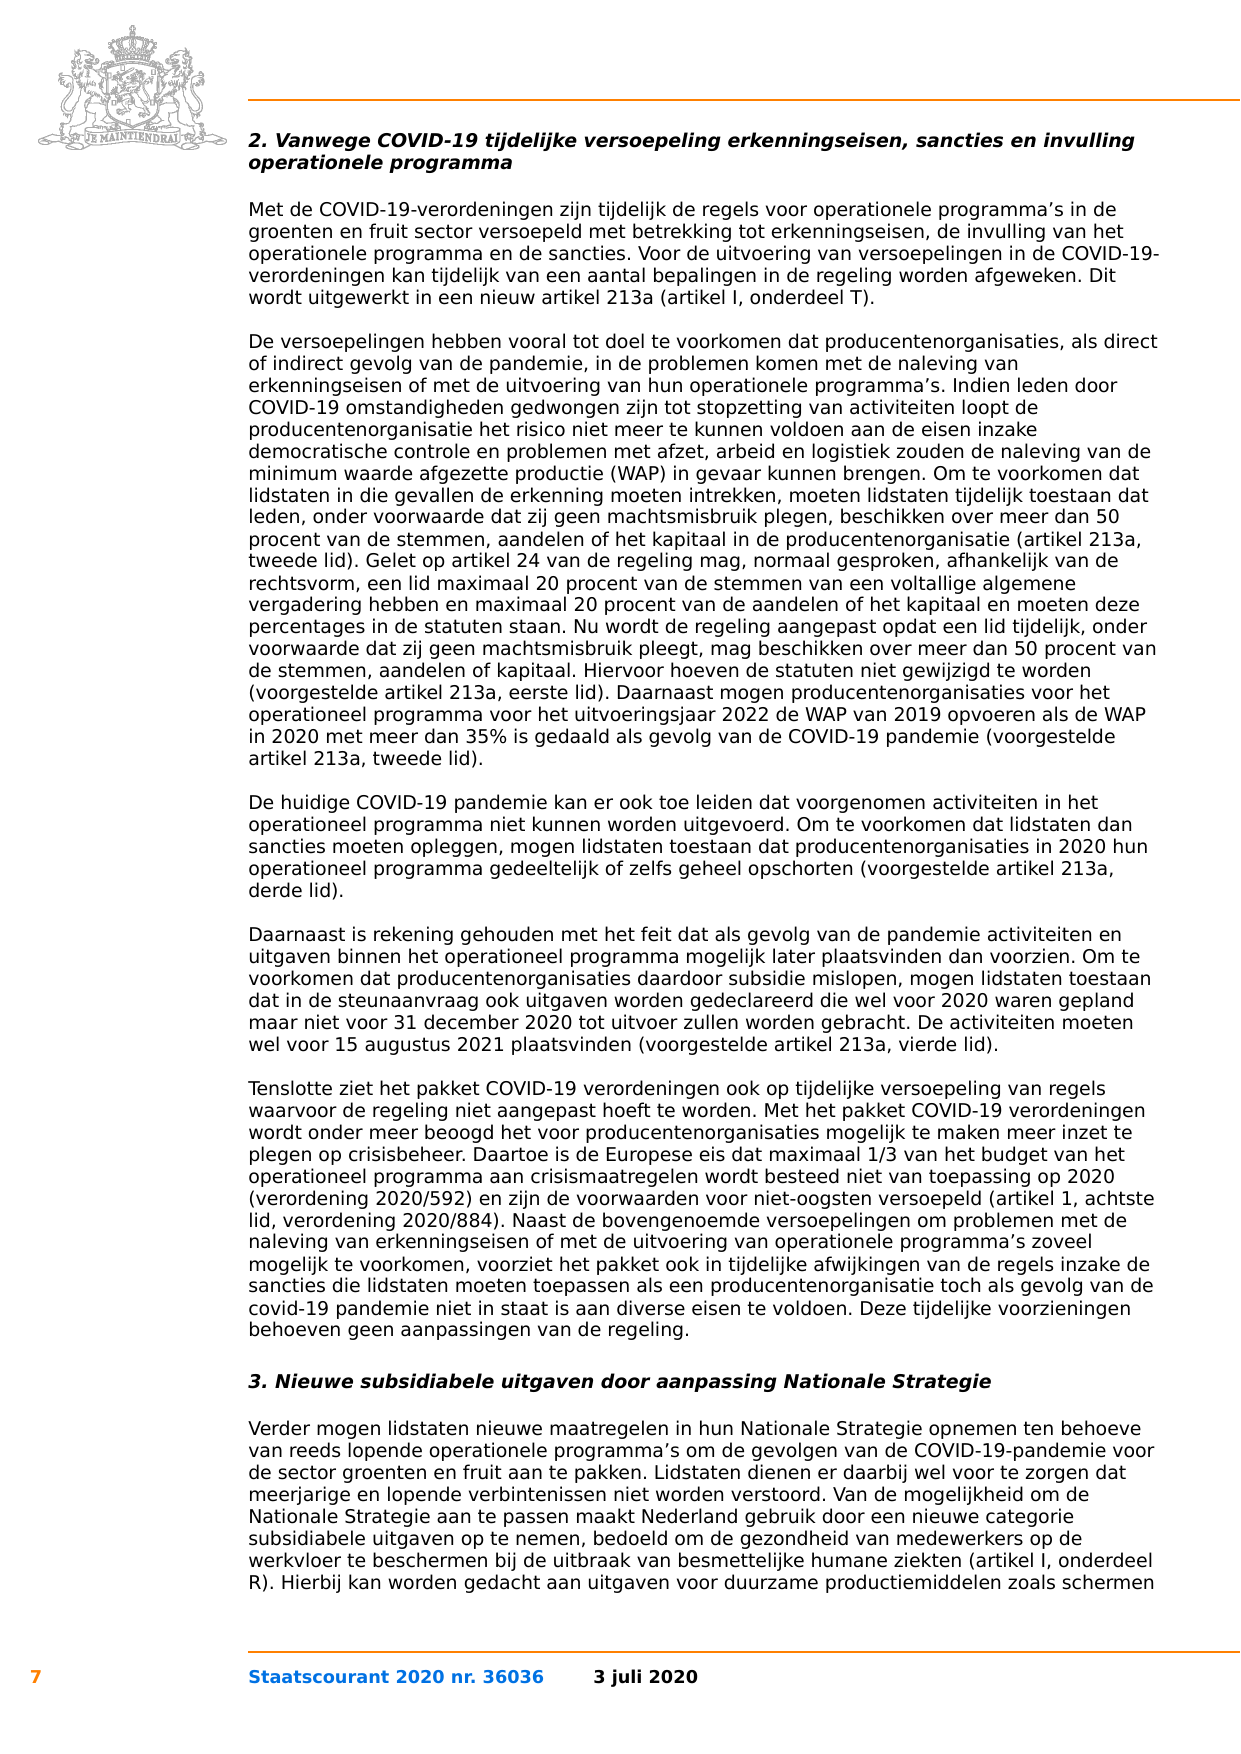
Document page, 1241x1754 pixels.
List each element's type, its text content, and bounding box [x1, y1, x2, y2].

text De versoepelingen hebben vooral tot doel te voorkomen dat producentenorganisaties, als direct of indirect gevolg van de pandemie, in de problemen komen met de naleving van erkenningseisen of met de uitvoering van hun operationele programma’s. Indien leden door COVID-19 omstandigheden gedwongen zijn tot stopzetting van activiteiten loopt de producentenorganisatie het risico niet meer te kunnen voldoen aan de eisen inzake democratische controle en problemen met afzet, arbeid en logistiek zouden de naleving van de minimum waarde afgezette productie (WAP) in gevaar kunnen brengen. Om te voorkomen dat lidstaten in die gevallen de erkenning moeten intrekken, moeten lidstaten tijdelijk toestaan dat leden, onder voorwaarde dat zij geen machtsmisbruik plegen, beschikken over meer dan 50 procent van de stemmen, aandelen of het kapitaal in de producentenorganisatie (artikel 213a, tweede lid). Gelet op artikel 24 van de regeling mag, normaal gesproken, afhankelijk van de rechtsvorm, een lid maximaal 20 procent van de stemmen van een voltallige algemene vergadering hebben en maximaal 20 procent van de aandelen of het kapitaal en moeten deze percentages in de statuten staan. Nu wordt de regeling aangepast opdat een lid tijdelijk, onder voorwaarde dat zij geen machtsmisbruik pleegt, mag beschikken over meer dan 50 procent van de stemmen, aandelen of kapitaal. Hiervoor hoeven de statuten niet gewijzigd te worden (voorgestelde artikel 213a, eerste lid). Daarnaast mogen producentenorganisaties voor het operationeel programma voor het uitvoeringsjaar 2022 de WAP van 2019 opvoeren als de WAP in 2020 met meer dan 35% is gedaald als gevolg van de COVID-19 pandemie (voorgestelde artikel 213a, tweede lid). [248, 331, 1163, 770]
subtitle 2. Vanwege COVID-19 tijdelijke versoepeling erkenningseisen, sancties en invulling operationele programma [248, 130, 1163, 174]
text Met de COVID-19-verordeningen zijn tijdelijk de regels voor operationele programma’s in de groenten en fruit sector versoepeld met betrekking tot erkenningseisen, de invulling van het operationele programma en de sancties. Voor de uitvoering van versoepelingen in de COVID-19-verordeningen kan tijdelijk van een aantal bepalingen in de regeling worden afgeweken. Dit wordt uitgewerkt in een nieuw artikel 213a (artikel I, onderdeel T). [248, 199, 1163, 309]
text Daarnaast is rekening gehouden met het feit dat als gevolg van de pandemie activiteiten en uitgaven binnen het operationeel programma mogelijk later plaatsvinden dan voorzien. Om te voorkomen dat producentenorganisaties daardoor subsidie mislopen, mogen lidstaten toestaan dat in de steunaanvraag ook uitgaven worden gedeclareerd die wel voor 2020 waren gepland maar niet voor 31 december 2020 tot uitvoer zullen worden gebracht. De activiteiten moeten wel voor 15 augustus 2021 plaatsvinden (voorgestelde artikel 213a, vierde lid). [248, 924, 1163, 1056]
picture [38, 25, 227, 150]
subtitle 3. Nieuwe subsidiabele uitgaven door aanpassing Nationale Strategie [248, 1371, 1163, 1393]
text Tenslotte ziet het pakket COVID-19 verordeningen ook op tijdelijke versoepeling van regels waarvoor de regeling niet aangepast hoeft te worden. Met het pakket COVID-19 verordeningen wordt onder meer beoogd het voor producentenorganisaties mogelijk te maken meer inzet te plegen op crisisbeheer. Daartoe is de Europese eis dat maximaal 1/3 van het budget van het operationeel programma aan crisismaatregelen wordt besteed niet van toepassing op 2020 (verordening 2020/592) en zijn de voorwaarden voor niet-oogsten versoepeld (artikel 1, achtste lid, verordening 2020/884). Naast de bovengenoemde versoepelingen om problemen met de naleving van erkenningseisen of met de uitvoering van operationele programma’s zoveel mogelijk te voorkomen, voorziet het pakket ook in tijdelijke afwijkingen van de regels inzake de sancties die lidstaten moeten toepassen als een producentenorganisatie toch als gevolg van de covid-19 pandemie niet in staat is aan diverse eisen te voldoen. Deze tijdelijke voorzieningen behoeven geen aanpassingen van de regeling. [248, 1078, 1163, 1341]
text Verder mogen lidstaten nieuwe maatregelen in hun Nationale Strategie opnemen ten behoeve van reeds lopende operationele programma’s om de gevolgen van de COVID-19-pandemie voor de sector groenten en fruit aan te pakken. Lidstaten dienen er daarbij wel voor te zorgen dat meerjarige en lopende verbintenissen niet worden verstoord. Van de mogelijkheid om de Nationale Strategie aan te passen maakt Nederland gebruik door een nieuwe categorie subsidiabele uitgaven op te nemen, bedoeld om de gezondheid van medewerkers op de werkvloer te beschermen bij de uitbraak van besmettelijke humane ziekten (artikel I, onderdeel R). Hierbij kan worden gedacht aan uitgaven voor duurzame productiemiddelen zoals schermen [248, 1418, 1163, 1594]
text De huidige COVID-19 pandemie kan er ook toe leiden dat voorgenomen activiteiten in het operationeel programma niet kunnen worden uitgevoerd. Om te voorkomen dat lidstaten dan sancties moeten opleggen, mogen lidstaten toestaan dat producentenorganisaties in 2020 hun operationeel programma gedeeltelijk of zelfs geheel opschorten (voorgestelde artikel 213a, derde lid). [248, 792, 1163, 902]
